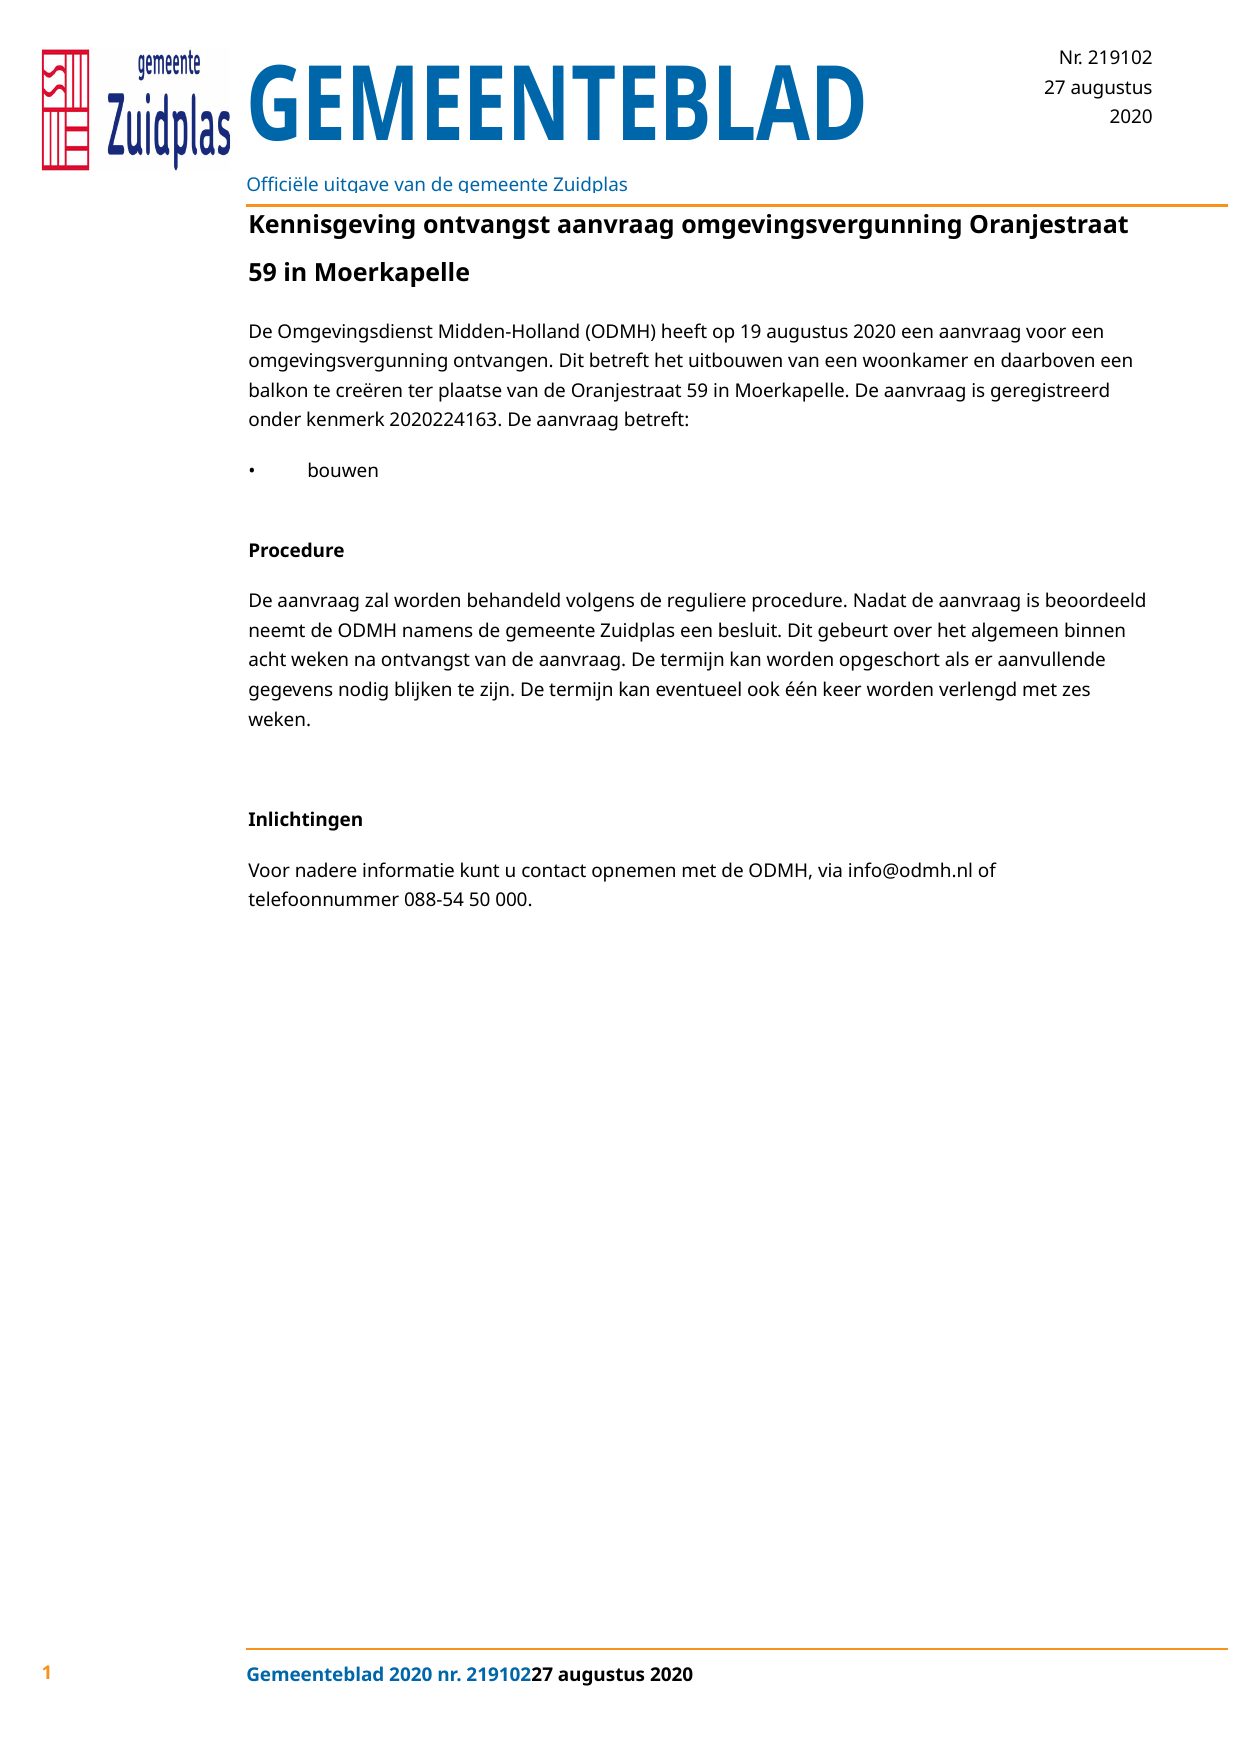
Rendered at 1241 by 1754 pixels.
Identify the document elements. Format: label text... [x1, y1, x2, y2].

text De Omgevingsdienst Midden-Holland (ODMH) heeft op 19 augustus 2020 een aanvraag voor een omgevingsvergunning ontvangen. Dit betreft het uitbouwen van een woonkamer en daarboven een balkon te creëren ter plaatse van de Oranjestraat 59 in Moerkapelle. De aanvraag is geregistreerd onder kenmerk 2020224163. De aanvraag betreft: [248, 318, 1152, 432]
text Procedure [248, 537, 1152, 563]
text Kennisgeving ontvangst aanvraag omgevingsvergunning Oranjestraat 59 in Moerkapelle [248, 207, 1152, 288]
text Voor nadere informatie kunt u contact opnemen met de ODMH, via info@odmh.nl of telefoonnummer 088-54 50 000. [248, 857, 1152, 912]
list bouwen [248, 457, 1152, 483]
picture [41, 47, 231, 172]
text Inlichtingen [248, 807, 1152, 832]
text De aanvraag zal worden behandeld volgens de reguliere procedure. Nadat de aanvraag is beoordeeld neemt de ODMH namens de gemeente Zuidplas een besluit. Dit gebeurt over het algemeen binnen acht weken na ontvangst van de aanvraag. De termijn kan worden opgeschort als er aanvullende gegevens nodig blijken te zijn. De termijn kan eventueel ook één keer worden verlengd met zes weken. [248, 587, 1152, 732]
